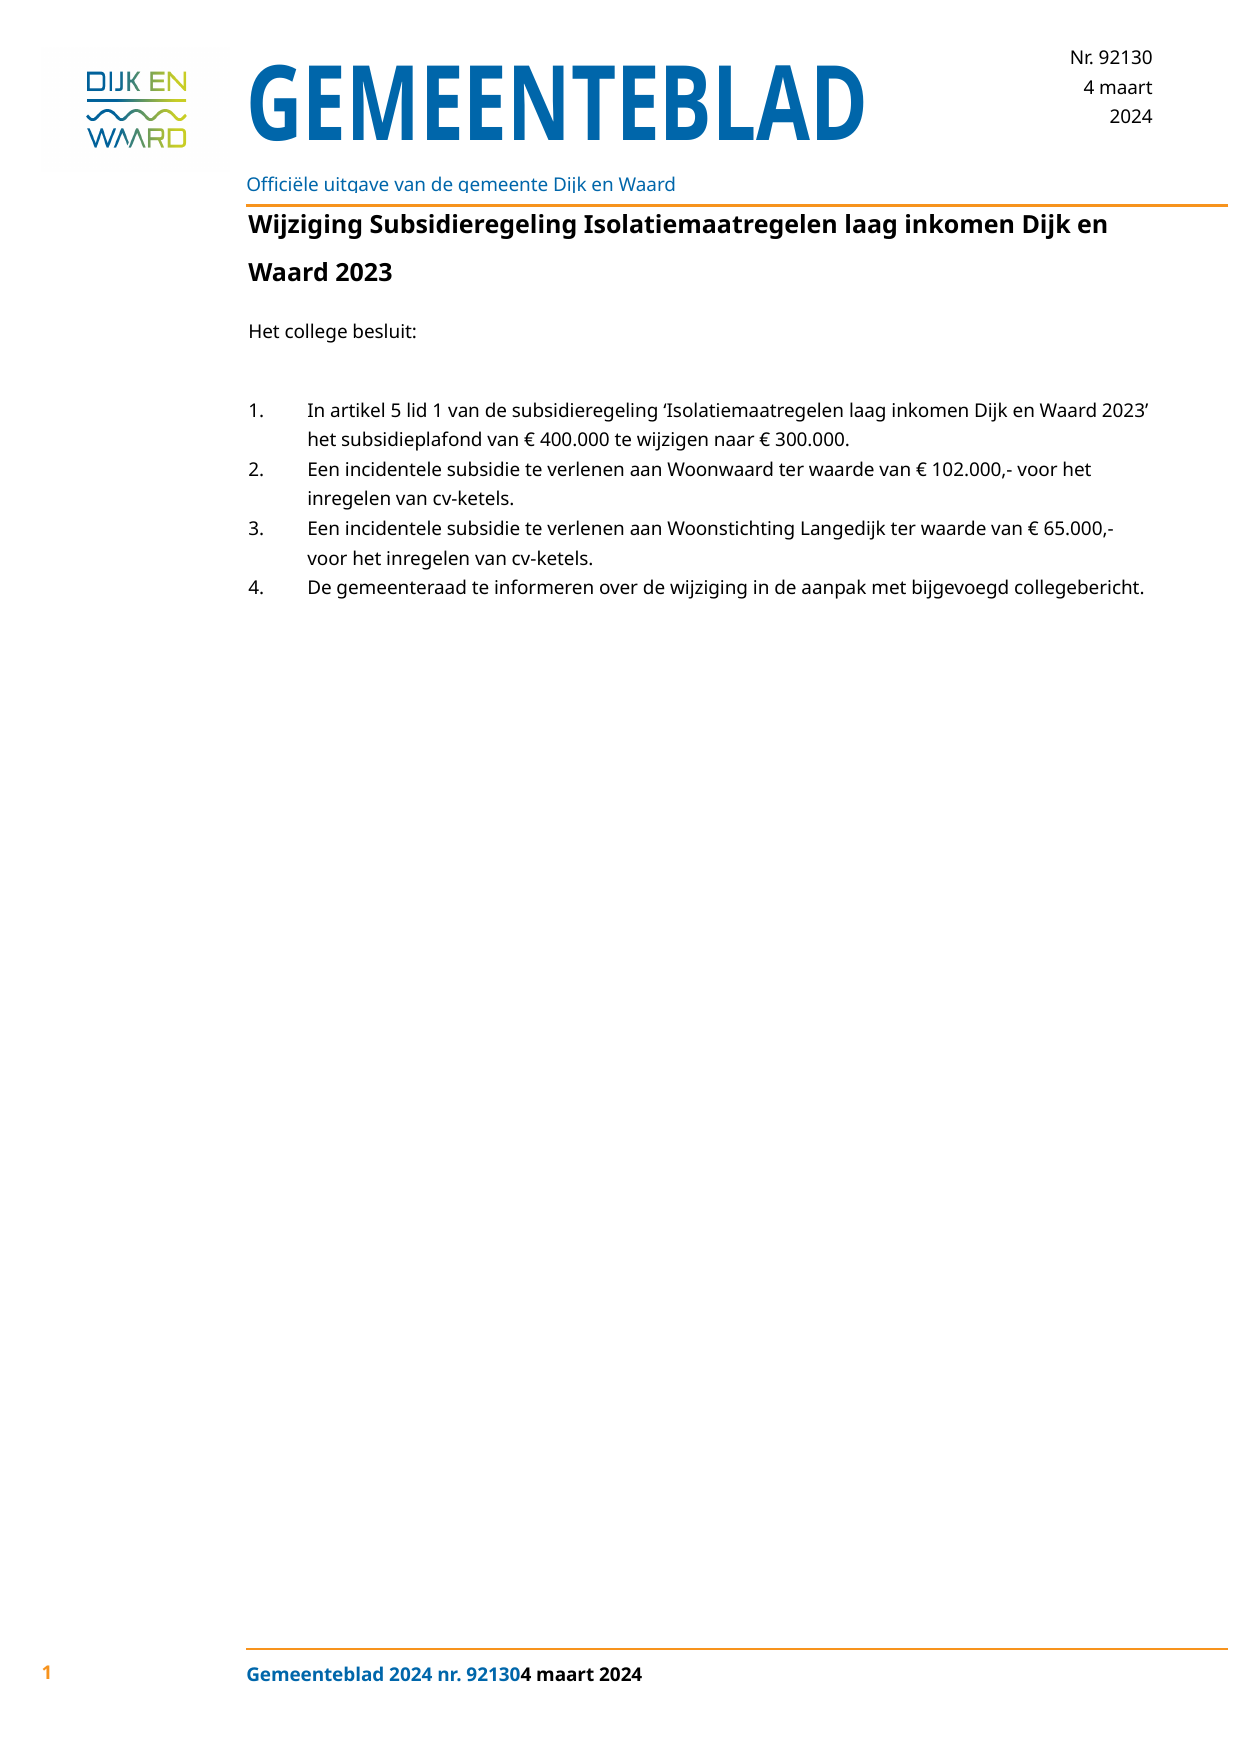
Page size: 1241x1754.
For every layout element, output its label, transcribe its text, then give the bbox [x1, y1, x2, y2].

list In artikel 5 lid 1 van de subsidieregeling ‘Isolatiemaatregelen laag inkomen Dijk en Waard 2023’ het subsidieplafond van € 400.000 te wijzigen naar € 300.000. [248, 397, 1152, 452]
text Het college besluit: [248, 318, 1152, 344]
text Wijziging Subsidieregeling Isolatiemaatregelen laag inkomen Dijk en Waard 2023 [248, 207, 1152, 288]
list Een incidentele subsidie te verlenen aan Woonstichting Langedijk ter waarde van € 65.000,- voor het inregelen van cv-ketels. [248, 515, 1152, 570]
list Een incidentele subsidie te verlenen aan Woonwaard ter waarde van € 102.000,- voor het inregelen van cv-ketels. [248, 456, 1152, 511]
list De gemeenteraad te informeren over de wijziging in de aanpak met bijgevoegd collegebericht. [248, 574, 1152, 600]
picture [41, 47, 231, 172]
